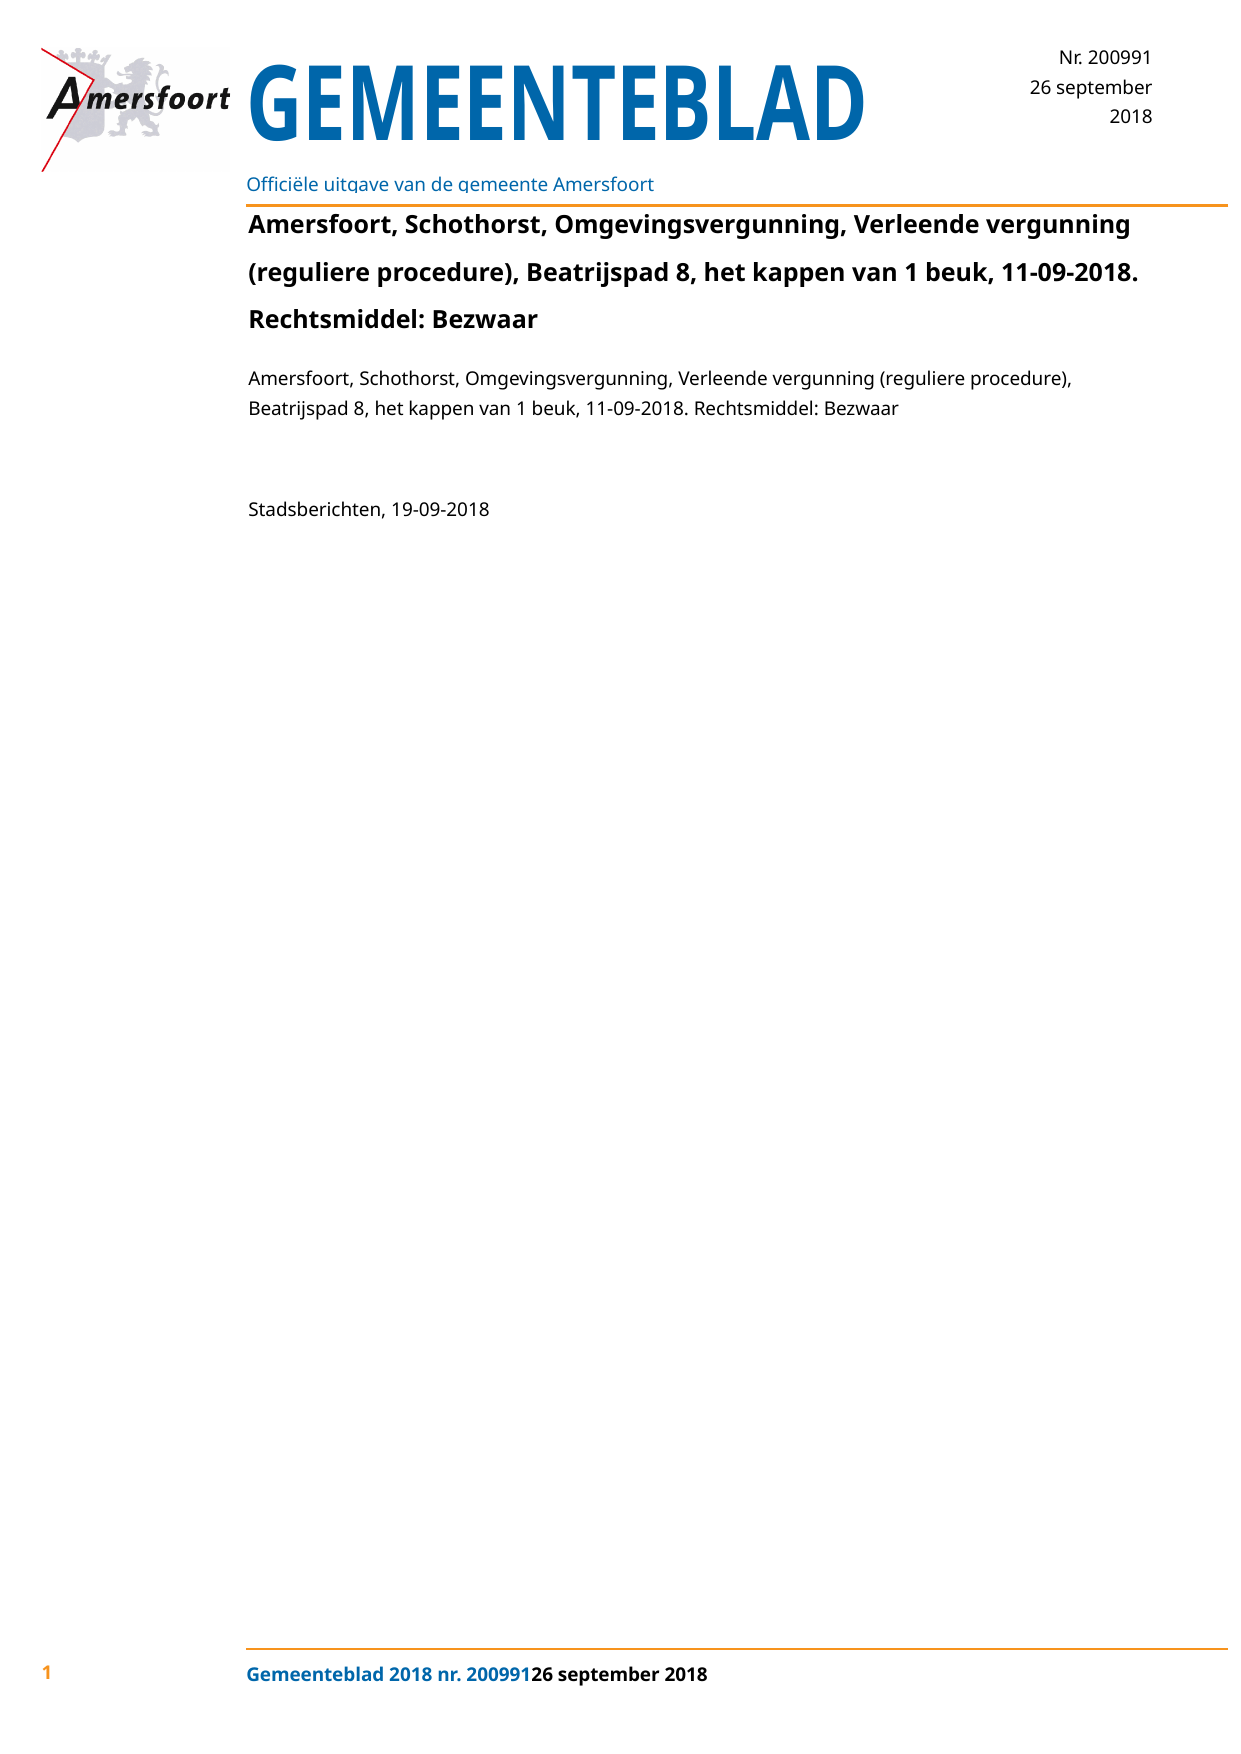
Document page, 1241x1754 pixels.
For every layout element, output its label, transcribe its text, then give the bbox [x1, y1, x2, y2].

picture [41, 47, 231, 172]
text Amersfoort, Schothorst, Omgevingsvergunning, Verleende vergunning (reguliere procedure), Beatrijspad 8, het kappen van 1 beuk, 11-09-2018. Rechtsmiddel: Bezwaar [248, 207, 1152, 336]
text Amersfoort, Schothorst, Omgevingsvergunning, Verleende vergunning (reguliere procedure), Beatrijspad 8, het kappen van 1 beuk, 11-09-2018. Rechtsmiddel: Bezwaar [248, 366, 1152, 421]
text Stadsberichten, 19-09-2018 [248, 496, 1152, 522]
